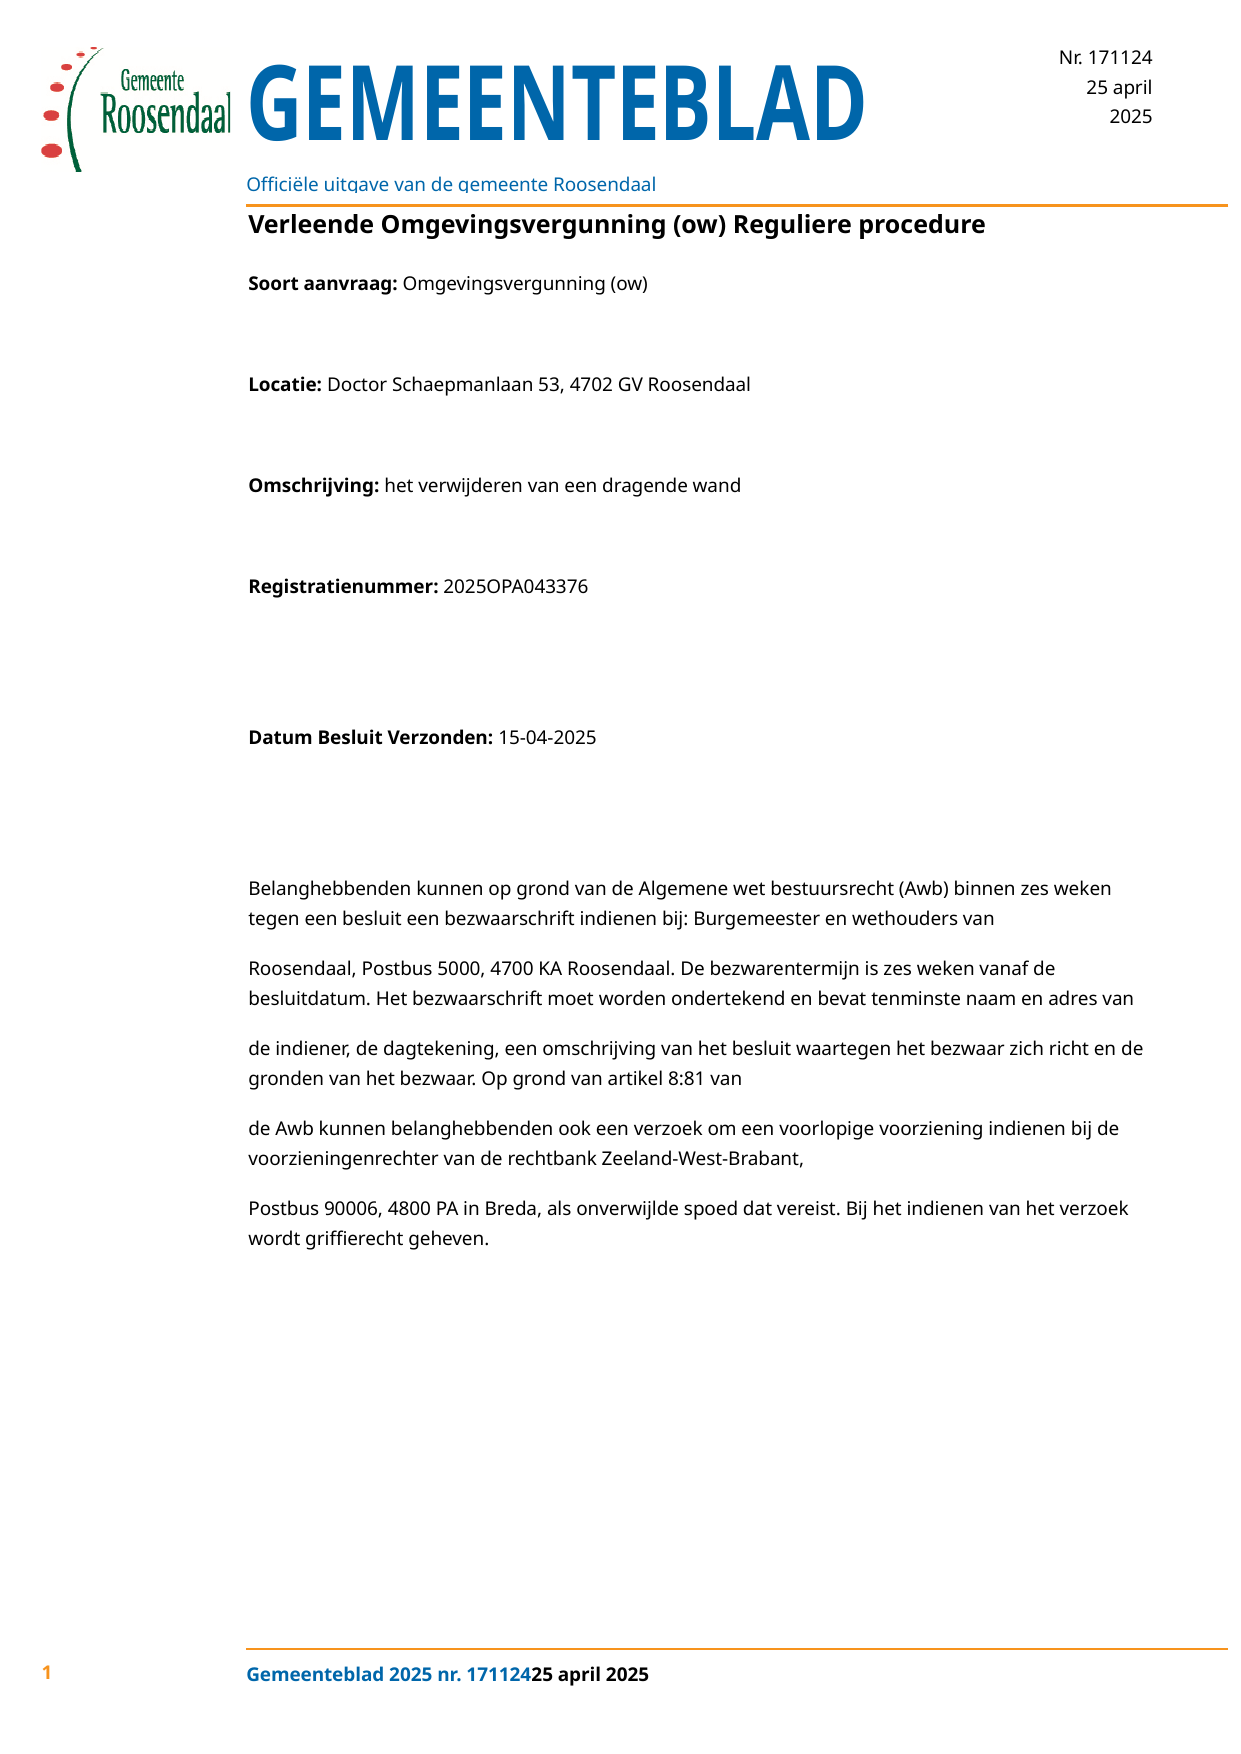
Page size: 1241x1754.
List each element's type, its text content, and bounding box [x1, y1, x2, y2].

text de indiener, de dagtekening, een omschrijving van het besluit waartegen het bezwaar zich richt en de gronden van het bezwaar. Op grond van artikel 8:81 van [248, 1035, 1152, 1091]
text Verleende Omgevingsvergunning (ow) Reguliere procedure [248, 207, 1152, 241]
text Datum Besluit Verzonden: 15-04-2025 [248, 724, 1152, 750]
text Locatie: Doctor Schaepmanlaan 53, 4702 GV Roosendaal [248, 371, 1152, 397]
picture [41, 47, 231, 172]
text Soort aanvraag: Omgevingsvergunning (ow) [248, 270, 1152, 296]
text Omschrijving: het verwijderen van een dragende wand [248, 472, 1152, 498]
text Postbus 90006, 4800 PA in Breda, als onverwijlde spoed dat vereist. Bij het indienen van het verzoek wordt griffierecht geheven. [248, 1195, 1152, 1251]
text de Awb kunnen belanghebbenden ook een verzoek om een voorlopige voorziening indienen bij de voorzieningenrechter van de rechtbank Zeeland-West-Brabant, [248, 1115, 1152, 1171]
text Belanghebbenden kunnen op grond van de Algemene wet bestuursrecht (Awb) binnen zes weken tegen een besluit een bezwaarschrift indienen bij: Burgemeester en wethouders van [248, 875, 1152, 931]
text Registratienummer: 2025OPA043376 [248, 573, 1152, 598]
text Roosendaal, Postbus 5000, 4700 KA Roosendaal. De bezwarentermijn is zes weken vanaf de besluitdatum. Het bezwaarschrift moet worden ondertekend en bevat tenminste naam en adres van [248, 955, 1152, 1011]
